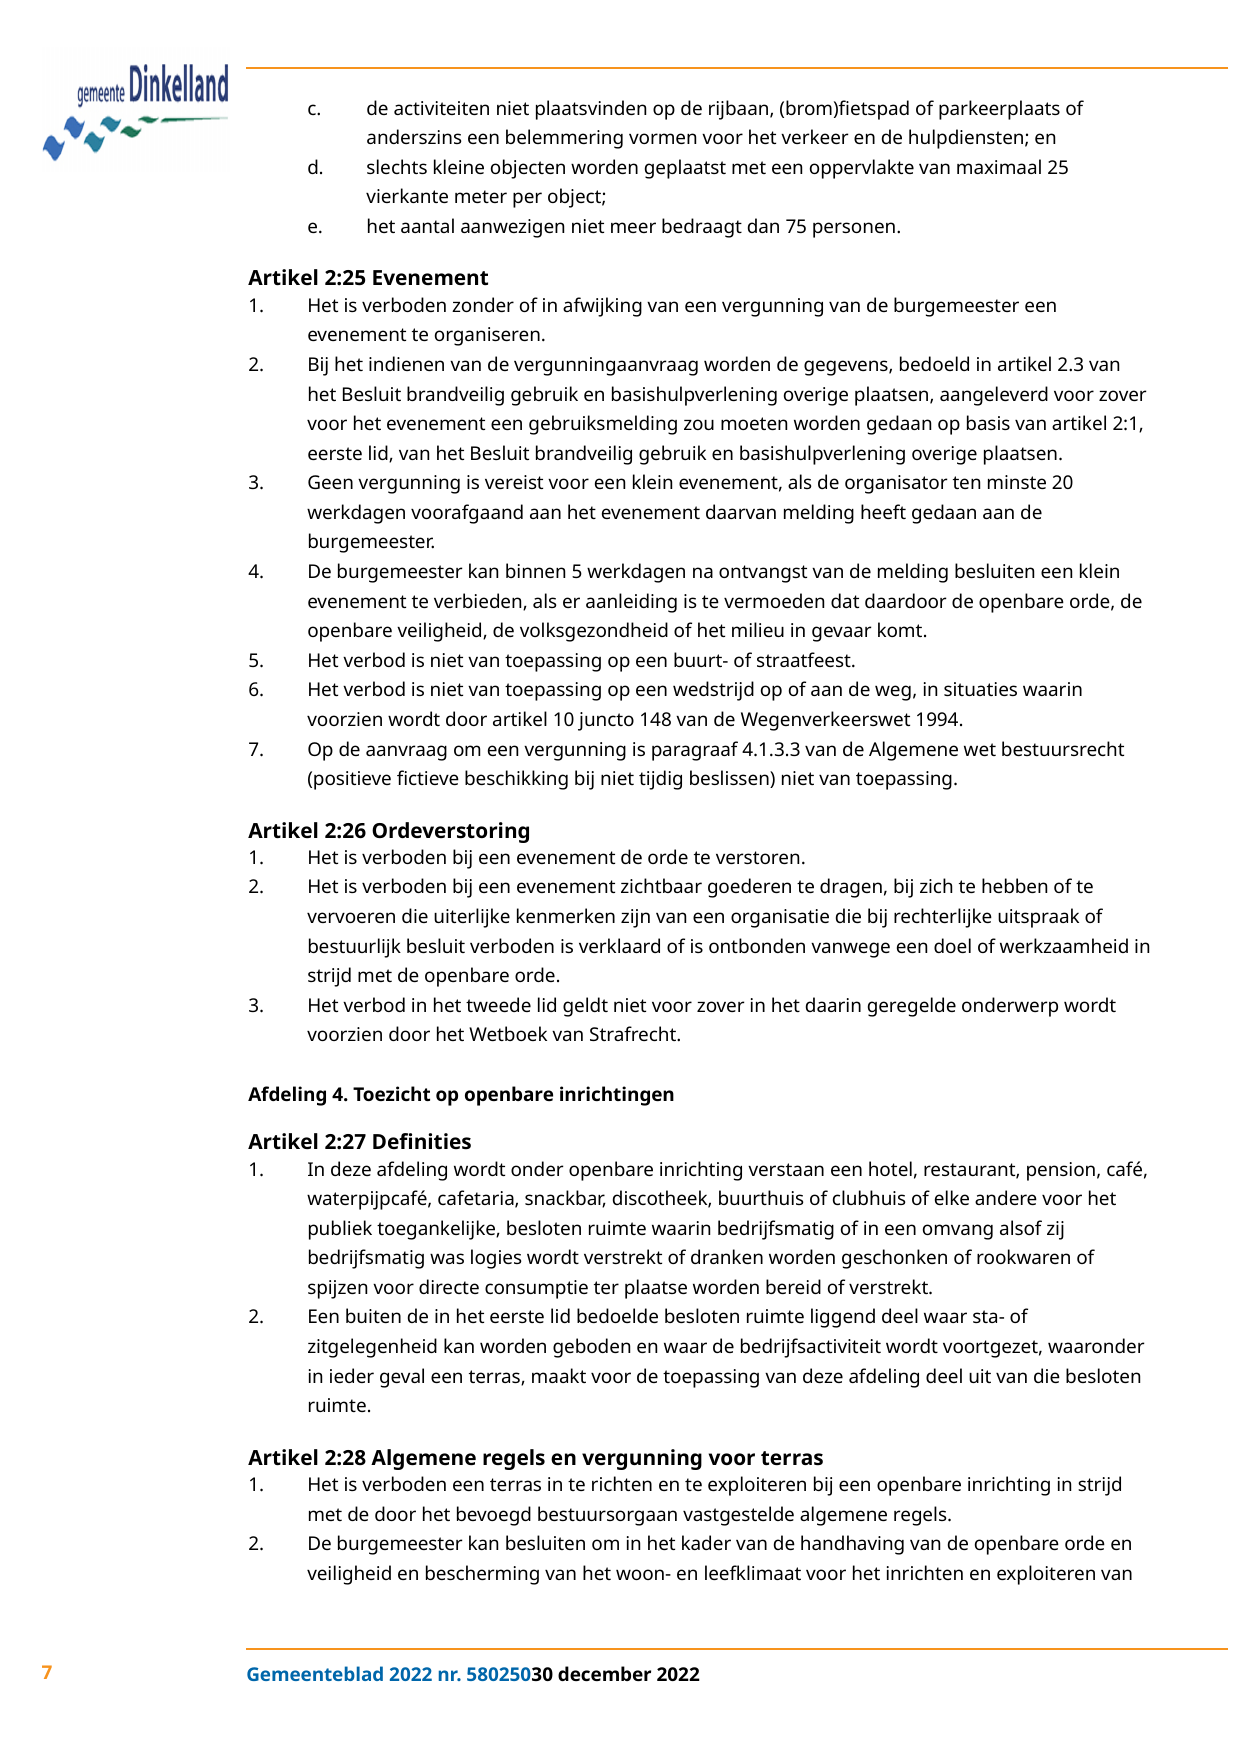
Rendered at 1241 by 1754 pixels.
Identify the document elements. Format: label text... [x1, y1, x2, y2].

list het aantal aanwezigen niet meer bedraagt dan 75 personen. [307, 213, 1152, 239]
text Artikel 2:25 Evenement [248, 263, 1152, 292]
list Het verbod in het tweede lid geldt niet voor zover in het daarin geregelde onderwerp wordt voorzien door het Wetboek van Strafrecht. [248, 992, 1152, 1047]
picture [41, 47, 231, 172]
list slechts kleine objecten worden geplaatst met een oppervlakte van maximaal 25 vierkante meter per object; [307, 154, 1152, 209]
list Bij het indienen van de vergunningaanvraag worden de gegevens, bedoeld in artikel 2.3 van het Besluit brandveilig gebruik en basishulpverlening overige plaatsen, aangeleverd voor zover voor het evenement een gebruiksmelding zou moeten worden gedaan op basis van artikel 2:1, eerste lid, van het Besluit brandveilig gebruik en basishulpverlening overige plaatsen. [248, 351, 1152, 466]
list Het is verboden zonder of in afwijking van een vergunning van de burgemeester een evenement te organiseren. [248, 292, 1152, 347]
list In deze afdeling wordt onder openbare inrichting verstaan een hotel, restaurant, pension, café, waterpijpcafé, cafetaria, snackbar, discotheek, buurthuis of clubhuis of elke andere voor het publiek toegankelijke, besloten ruimte waarin bedrijfsmatig of in een omvang alsof zij bedrijfsmatig was logies wordt verstrekt of dranken worden geschonken of rookwaren of spijzen voor directe consumptie ter plaatse worden bereid of verstrekt. [248, 1156, 1152, 1300]
list Het is verboden een terras in te richten en te exploiteren bij een openbare inrichting in strijd met de door het bevoegd bestuursorgaan vastgestelde algemene regels. [248, 1471, 1152, 1527]
text Artikel 2:27 Definities [248, 1127, 1152, 1156]
list Het verbod is niet van toepassing op een buurt- of straatfeest. [248, 647, 1152, 673]
list de activiteiten niet plaatsvinden op de rijbaan, (brom)fietspad of parkeerplaats of anderszins een belemmering vormen voor het verkeer en de hulpdiensten; en [307, 95, 1152, 150]
text Afdeling 4. Toezicht op openbare inrichtingen [248, 1081, 1152, 1107]
list De burgemeester kan besluiten om in het kader van de handhaving van de openbare orde en veiligheid en bescherming van het woon- en leefklimaat voor het inrichten en exploiteren van [248, 1531, 1152, 1586]
text Artikel 2:26 Ordeverstoring [248, 816, 1152, 844]
list Een buiten de in het eerste lid bedoelde besloten ruimte liggend deel waar sta- of zitgelegenheid kan worden geboden en waar de bedrijfsactiviteit wordt voortgezet, waaronder in ieder geval een terras, maakt voor de toepassing van deze afdeling deel uit van die besloten ruimte. [248, 1304, 1152, 1418]
list Het verbod is niet van toepassing op een wedstrijd op of aan de weg, in situaties waarin voorzien wordt door artikel 10 juncto 148 van de Wegenverkeerswet 1994. [248, 677, 1152, 732]
list Het is verboden bij een evenement zichtbaar goederen te dragen, bij zich te hebben of te vervoeren die uiterlijke kenmerken zijn van een organisatie die bij rechterlijke uitspraak of bestuurlijk besluit verboden is verklaard of is ontbonden vanwege een doel of werkzaamheid in strijd met de openbare orde. [248, 874, 1152, 988]
list Het is verboden bij een evenement de orde te verstoren. [248, 844, 1152, 870]
text Artikel 2:28 Algemene regels en vergunning voor terras [248, 1443, 1152, 1471]
list De burgemeester kan binnen 5 werkdagen na ontvangst van de melding besluiten een klein evenement te verbieden, als er aanleiding is te vermoeden dat daardoor de openbare orde, de openbare veiligheid, de volksgezondheid of het milieu in gevaar komt. [248, 558, 1152, 643]
list Geen vergunning is vereist voor een klein evenement, als de organisator ten minste 20 werkdagen voorafgaand aan het evenement daarvan melding heeft gedaan aan de burgemeester. [248, 469, 1152, 554]
list Op de aanvraag om een vergunning is paragraaf 4.1.3.3 van de Algemene wet bestuursrecht (positieve fictieve beschikking bij niet tijdig beslissen) niet van toepassing. [248, 736, 1152, 791]
